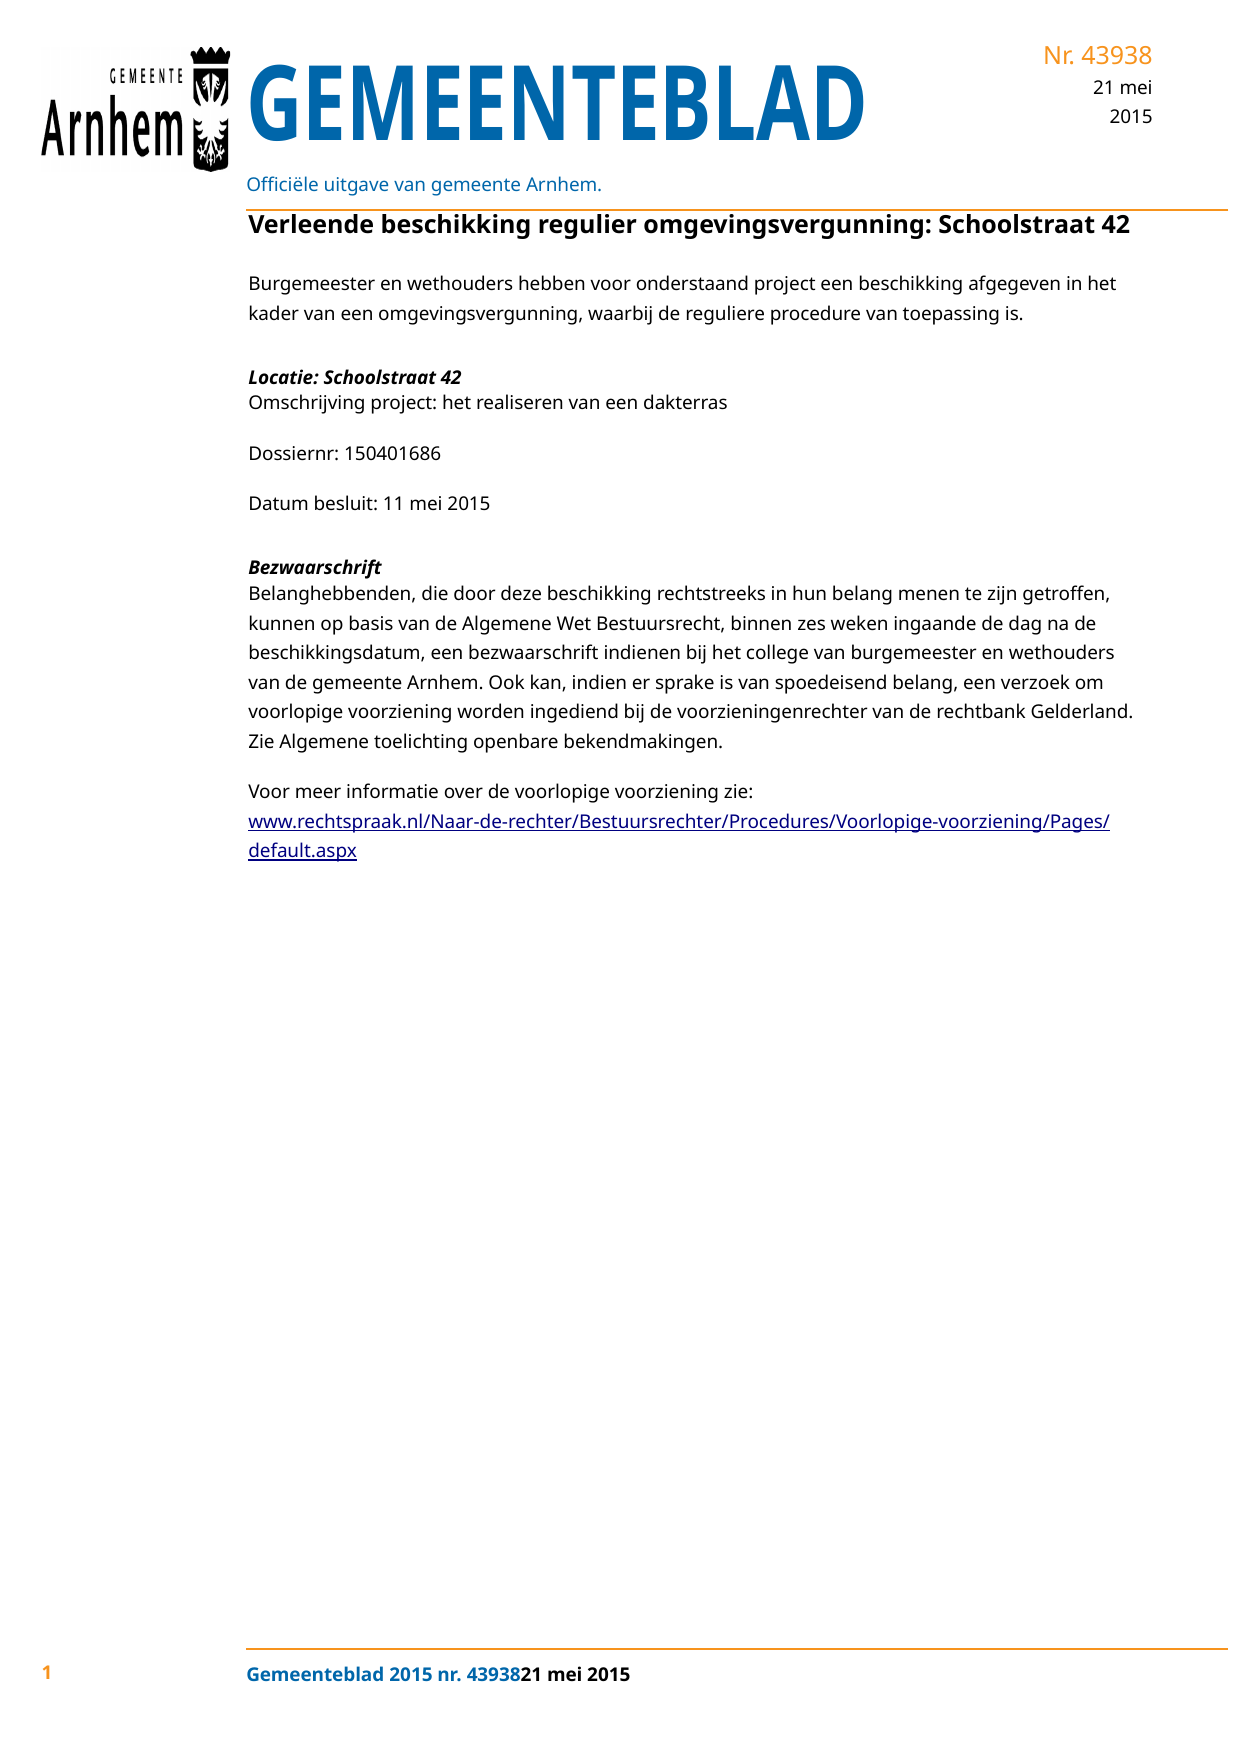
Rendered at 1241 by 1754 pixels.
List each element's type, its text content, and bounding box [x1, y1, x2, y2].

picture [41, 47, 231, 172]
text Bezwaarschrift [248, 554, 1152, 580]
text Datum besluit: 11 mei 2015 [248, 490, 1152, 516]
text Burgemeester en wethouders hebben voor onderstaand project een beschikking afgegeven in het kader van een omgevingsvergunning, waarbij de reguliere procedure van toepassing is. [248, 270, 1152, 326]
text Voor meer informatie over de voorlopige voorziening zie: www.rechtspraak.nl/Naar-de-rechter/Bestuursrechter/Procedures/Voorlopige-voorziening/Pages/default.aspx [248, 778, 1152, 863]
text Locatie: Schoolstraat 42 [248, 364, 1152, 389]
text Omschrijving project: het realiseren van een dakterras [248, 389, 1152, 415]
text Belanghebbenden, die door deze beschikking rechtstreeks in hun belang menen te zijn getroffen, kunnen op basis van de Algemene Wet Bestuursrecht, binnen zes weken ingaande de dag na de beschikkingsdatum, een bezwaarschrift indienen bij het college van burgemeester en wethouders van de gemeente Arnhem. Ook kan, indien er sprake is van spoedeisend belang, een verzoek om voorlopige voorziening worden ingediend bij de voorzieningenrechter van de rechtbank Gelderland. Zie Algemene toelichting openbare bekendmakingen. [248, 580, 1152, 754]
text Verleende beschikking regulier omgevingsvergunning: Schoolstraat 42 [248, 211, 1152, 241]
text Dossiernr: 150401686 [248, 440, 1152, 466]
